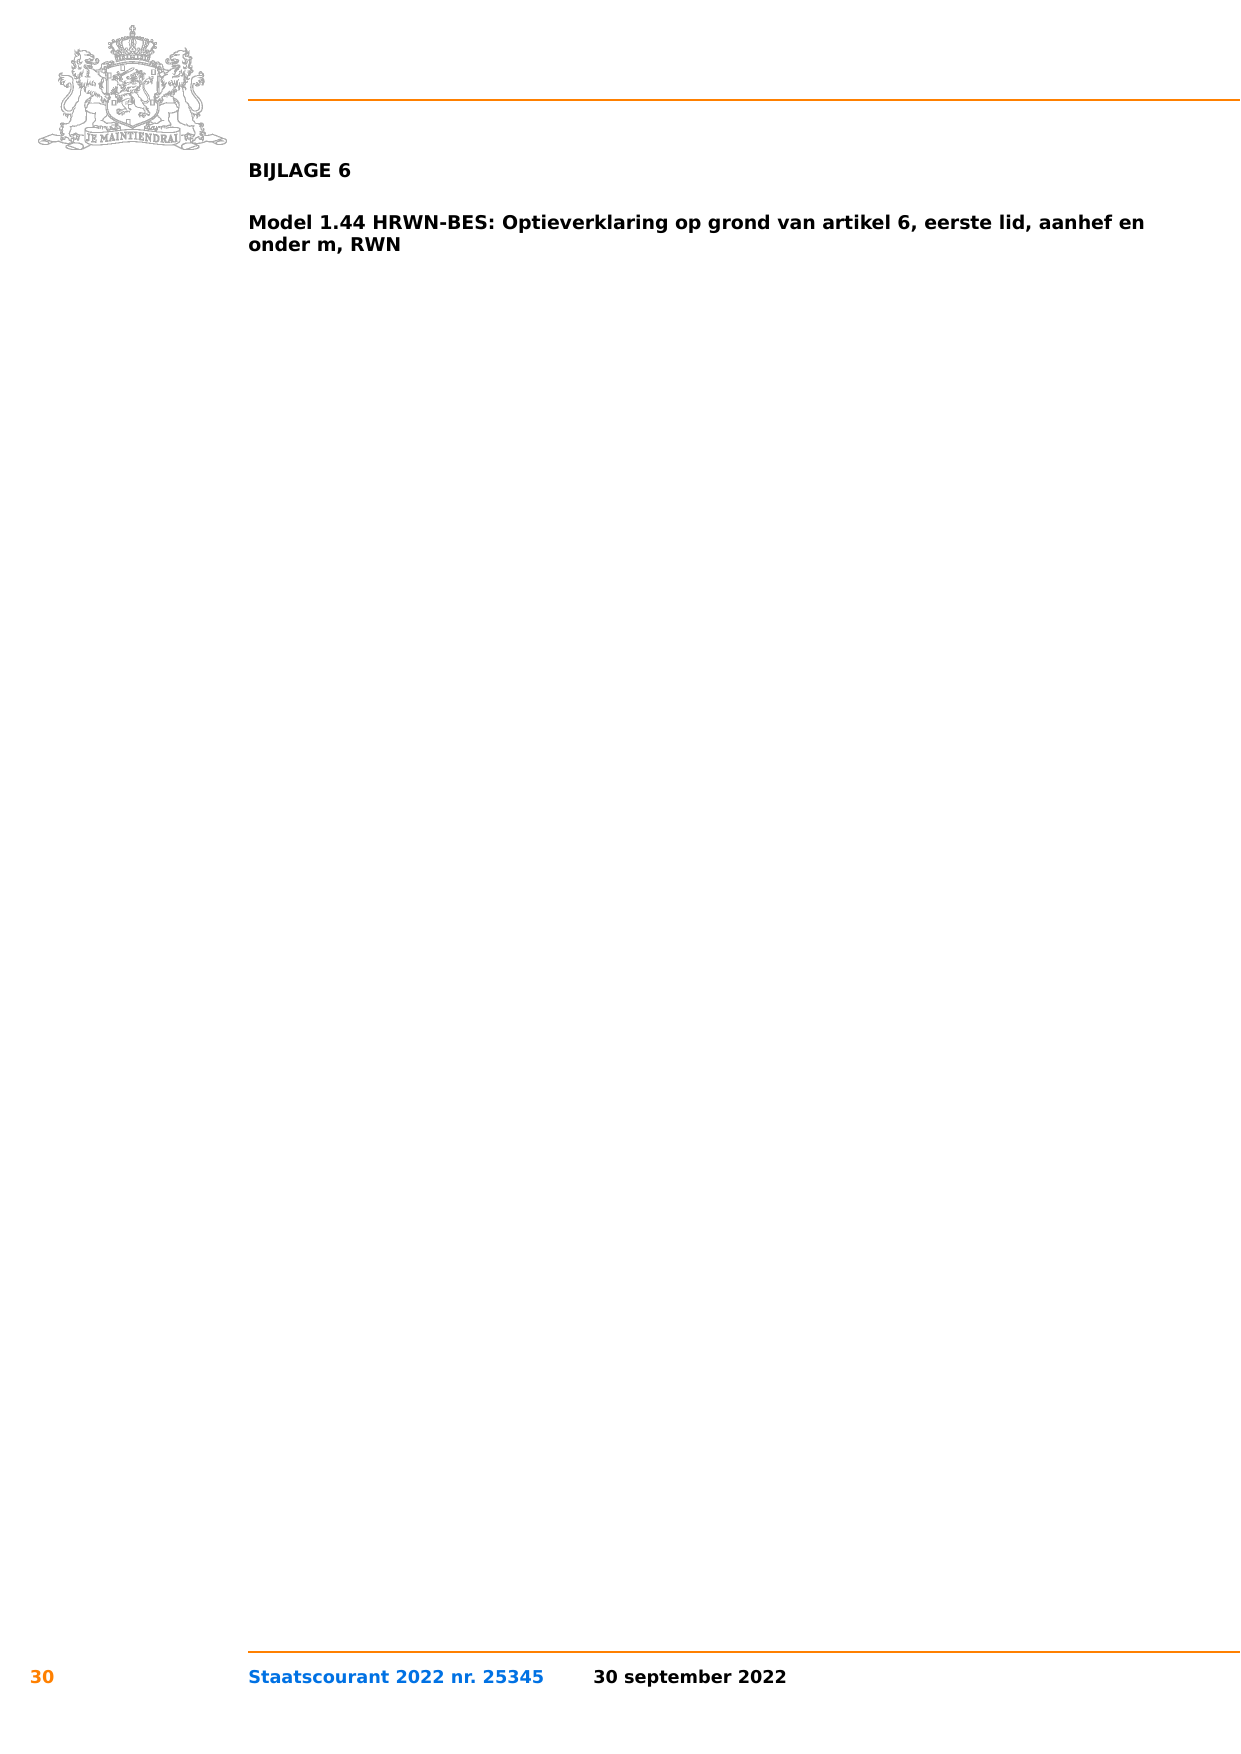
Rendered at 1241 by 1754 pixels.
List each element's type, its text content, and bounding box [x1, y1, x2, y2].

subtitle Model 1.44 HRWN-BES: Optieverklaring op grond van artikel 6, eerste lid, aanhef en onder m, RWN [248, 212, 1163, 256]
picture [38, 25, 227, 150]
subtitle BIJLAGE 6 [248, 160, 1163, 182]
